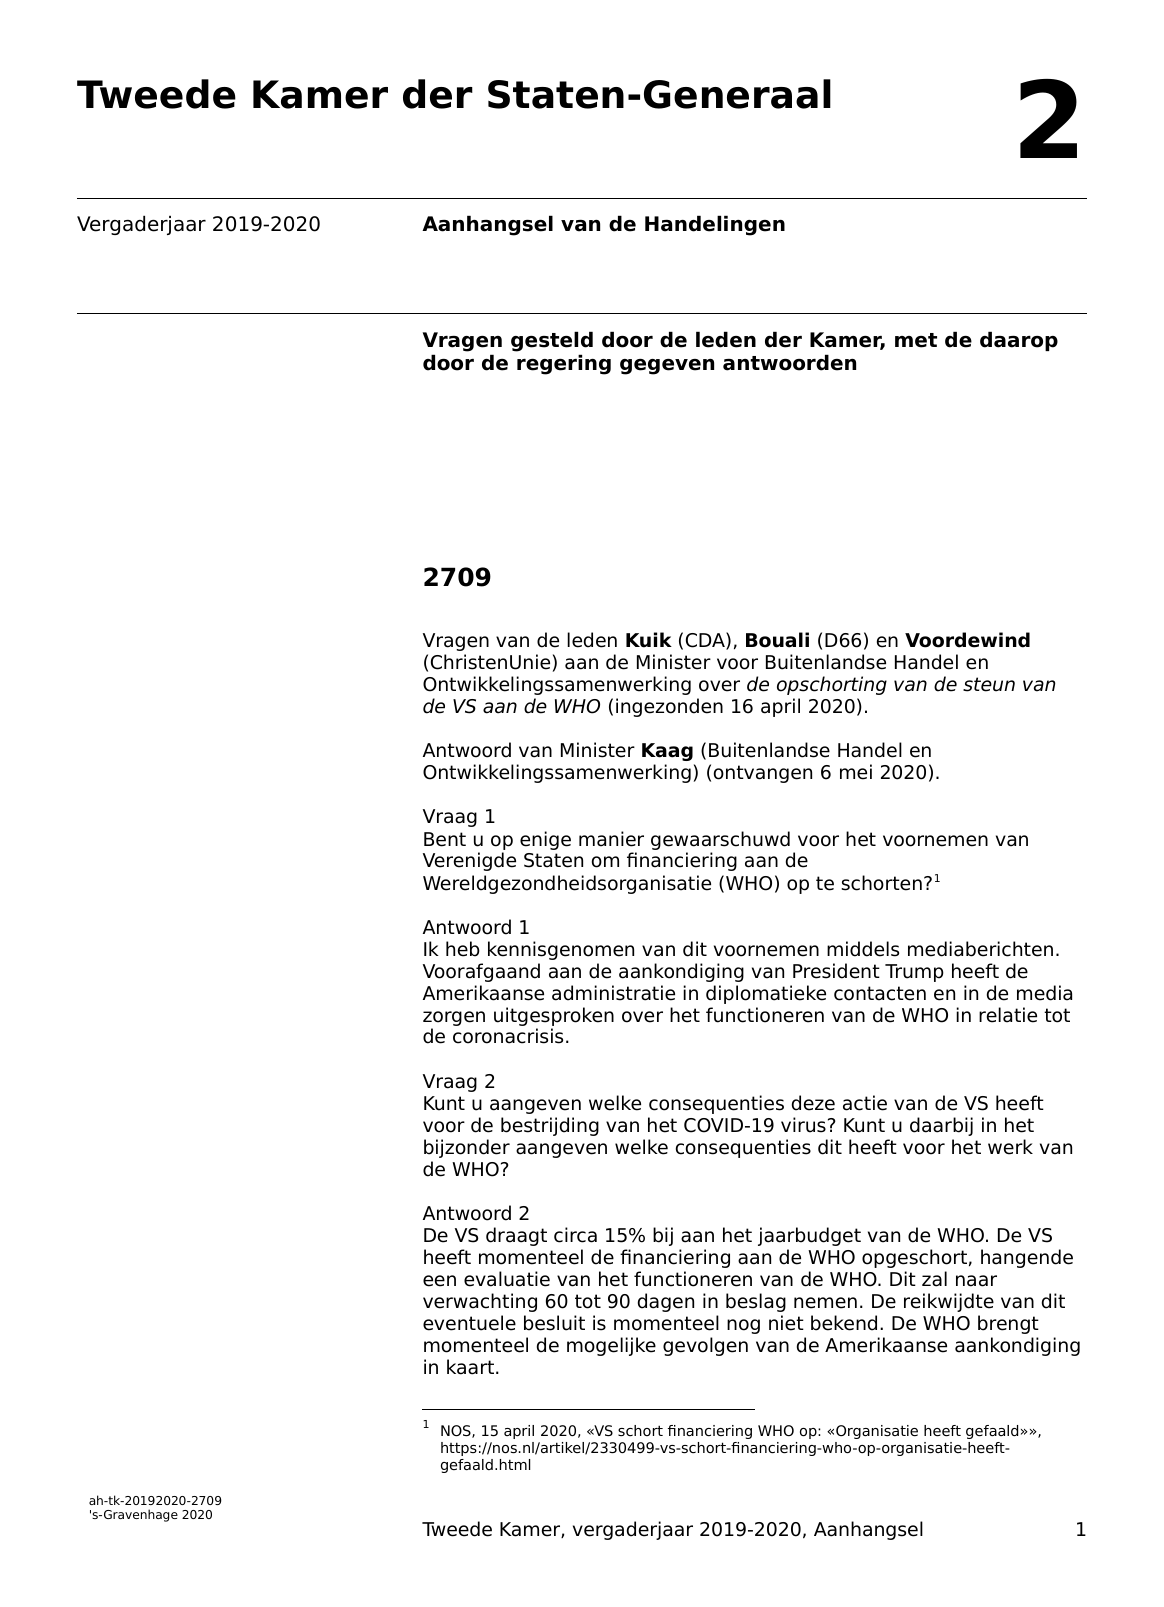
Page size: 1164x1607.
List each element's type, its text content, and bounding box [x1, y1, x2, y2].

text Bent u op enige manier gewaarschuwd voor het voornemen van Verenigde Staten om financiering aan de Wereldgezondheidsorganisatie (WHO) op te schorten? [422, 828, 1087, 894]
text Antwoord 1 [422, 917, 1087, 938]
text NOS, 15 april 2020, «VS schort financiering WHO op: «Organisatie heeft gefaald»», https://nos.nl/artikel/2330499-vs-schort-financiering-who-op-organisatie-heeft-gefaald.html [422, 1418, 1087, 1474]
table_cell Vergaderjaar 2019-2020 [77, 199, 422, 313]
table_header 2 [886, 59, 1087, 198]
text Antwoord 2 [422, 1203, 1087, 1225]
text 2709 [422, 563, 1087, 592]
text De VS draagt circa 15% bij aan het jaarbudget van de WHO. De VS heeft momenteel de financiering aan de WHO opgeschort, hangende een evaluatie van het functioneren van de WHO. Dit zal naar verwachting 60 tot 90 dagen in beslag nemen. De reikwijdte van dit eventuele besluit is momenteel nog niet bekend. De WHO brengt momenteel de mogelijke gevolgen van de Amerikaanse aankondiging in kaart. [422, 1225, 1087, 1378]
table_cell [77, 314, 422, 375]
table_cell Aanhangsel van de Handelingen [422, 199, 1087, 313]
text Vraag 2 [422, 1071, 1087, 1093]
table_cell Vragen gesteld door de leden der Kamer, met de daarop door de regering gegeven antwoorden [422, 314, 1087, 375]
text Ik heb kennisgenomen van dit voornemen middels mediaberichten. Voorafgaand aan de aankondiging van President Trump heeft de Amerikaanse administratie in diplomatieke contacten en in de media zorgen uitgesproken over het functioneren van de WHO in relatie tot de coronacrisis. [422, 938, 1087, 1048]
text ah-tk-20192020-2709 [88, 1494, 323, 1508]
text Antwoord van Minister Kaag (Buitenlandse Handel en Ontwikkelingssamenwerking) (ontvangen 6 mei 2020). [422, 740, 1087, 784]
text Vragen van de leden Kuik (CDA), Bouali (D66) en Voordewind (ChristenUnie) aan de Minister voor Buitenlandse Handel en Ontwikkelingssamenwerking over de opschorting van de steun van de VS aan de WHO (ingezonden 16 april 2020). [422, 630, 1087, 718]
text Kunt u aangeven welke consequenties deze actie van de VS heeft voor de bestrijding van het COVID-19 virus? Kunt u daarbij in het bijzonder aangeven welke consequenties dit heeft voor het werk van de WHO? [422, 1093, 1087, 1181]
table_header Tweede Kamer der Staten-Generaal [77, 59, 886, 198]
text 's-Gravenhage 2020 [88, 1508, 323, 1522]
text Vraag 1 [422, 806, 1087, 828]
